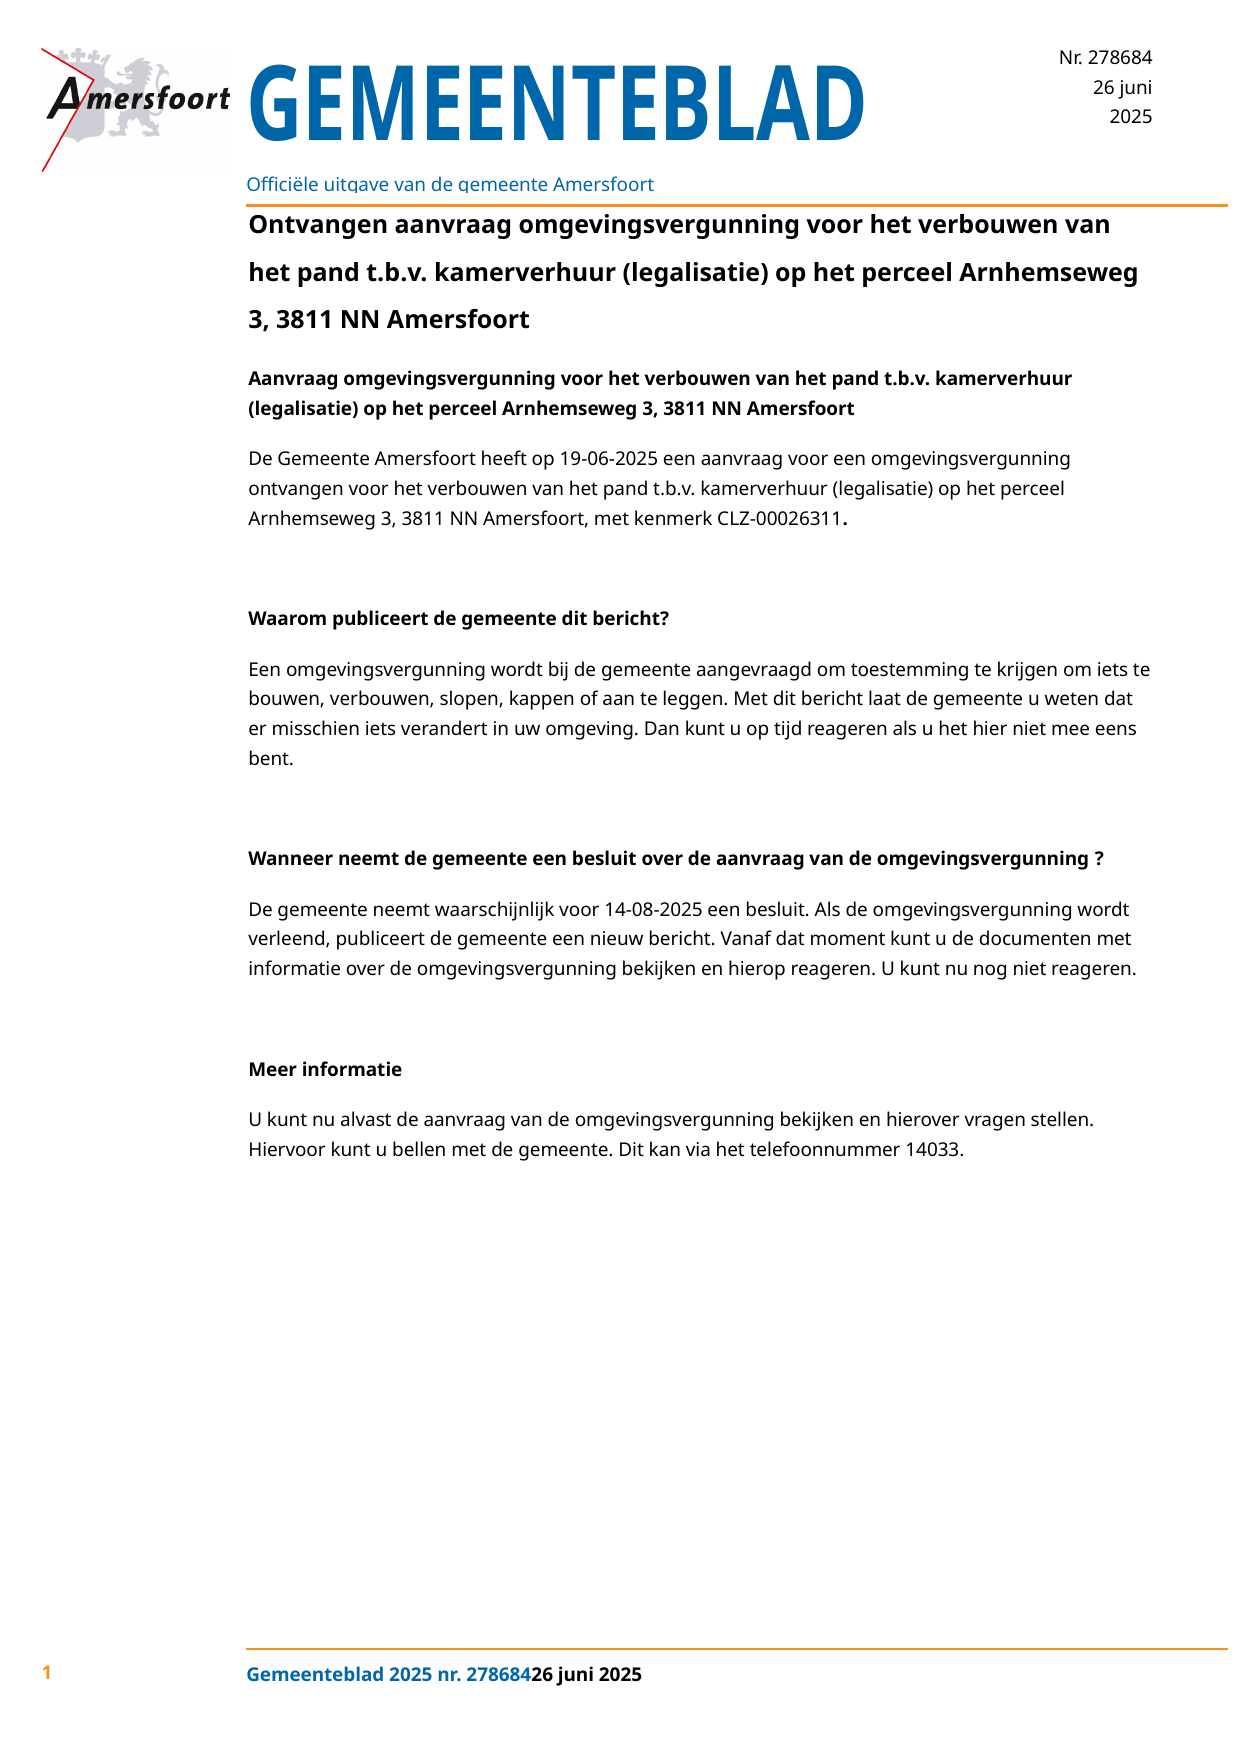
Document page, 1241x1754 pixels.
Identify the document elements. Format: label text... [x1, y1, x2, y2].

text Aanvraag omgevingsvergunning voor het verbouwen van het pand t.b.v. kamerverhuur (legalisatie) op het perceel Arnhemseweg 3, 3811 NN Amersfoort [248, 366, 1152, 421]
text Ontvangen aanvraag omgevingsvergunning voor het verbouwen van het pand t.b.v. kamerverhuur (legalisatie) op het perceel Arnhemseweg 3, 3811 NN Amersfoort [248, 207, 1152, 336]
text De gemeente neemt waarschijnlijk voor 14-08-2025 een besluit. Als de omgevingsvergunning wordt verleend, publiceert de gemeente een nieuw bericht. Vanaf dat moment kunt u de documenten met informatie over de omgevingsvergunning bekijken en hierop reageren. U kunt nu nog niet reageren. [248, 896, 1152, 981]
text Een omgevingsvergunning wordt bij de gemeente aangevraagd om toestemming te krijgen om iets te bouwen, verbouwen, slopen, kappen of aan te leggen. Met dit bericht laat de gemeente u weten dat er misschien iets verandert in uw omgeving. Dan kunt u op tijd reageren als u het hier niet mee eens bent. [248, 656, 1152, 770]
text Waarom publiceert de gemeente dit bericht? [248, 606, 1152, 631]
text U kunt nu alvast de aanvraag van de omgevingsvergunning bekijken en hierover vragen stellen. Hiervoor kunt u bellen met de gemeente. Dit kan via het telefoonnummer 14033. [248, 1106, 1152, 1162]
text De Gemeente Amersfoort heeft op 19-06-2025 een aanvraag voor een omgevingsvergunning ontvangen voor het verbouwen van het pand t.b.v. kamerverhuur (legalisatie) op het perceel Arnhemseweg 3, 3811 NN Amersfoort, met kenmerk CLZ-00026311. [248, 446, 1152, 530]
text Wanneer neemt de gemeente een besluit over de aanvraag van de omgevingsvergunning ? [248, 846, 1152, 871]
picture [41, 47, 231, 172]
text Meer informatie [248, 1056, 1152, 1082]
